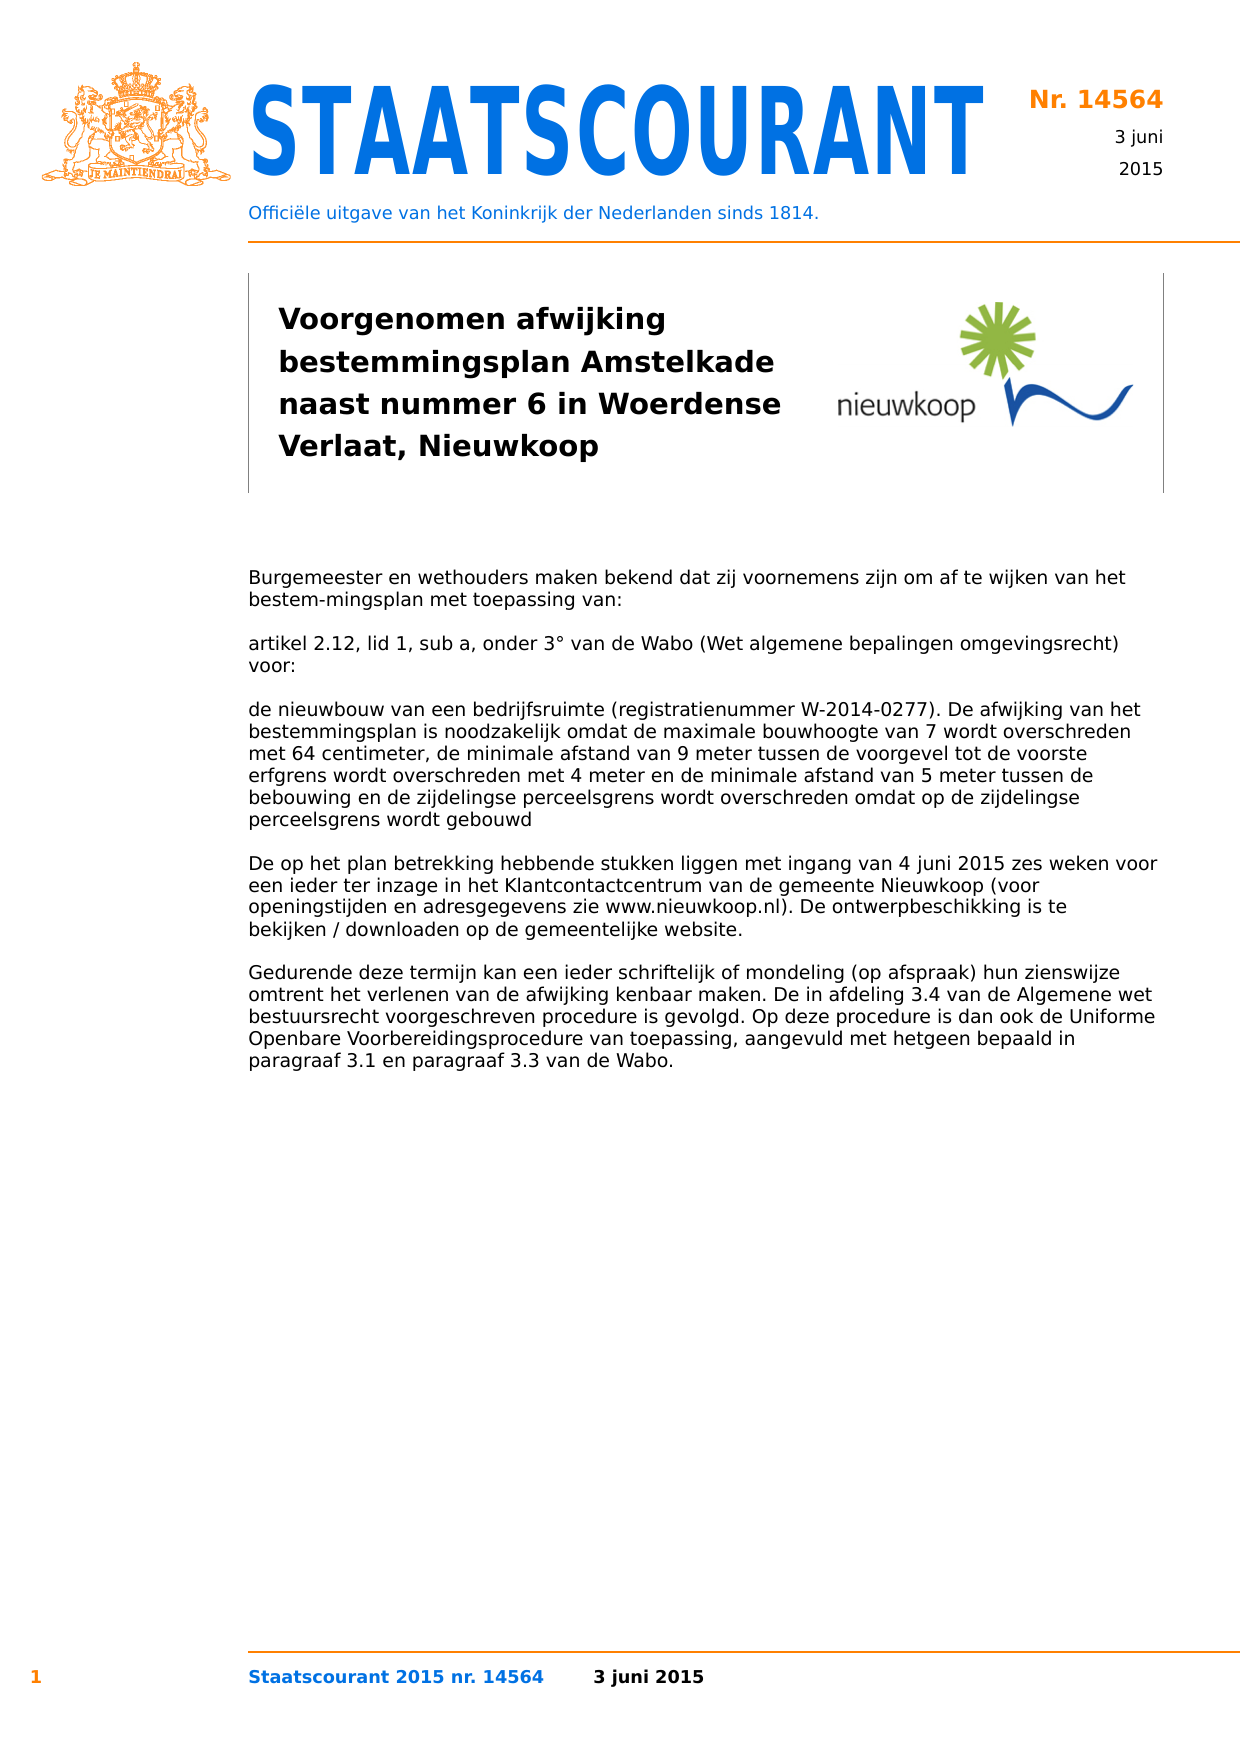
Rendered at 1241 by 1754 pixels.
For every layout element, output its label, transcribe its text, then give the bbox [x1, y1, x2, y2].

table_header STAATSCOURANT [248, 62, 998, 203]
table_cell 2015 [998, 153, 1240, 203]
table_cell Officiële uitgave van het Koninkrijk der Nederlanden sinds 1814. [248, 203, 1240, 241]
text Gedurende deze termijn kan een ieder schriftelijk of mondeling (op afspraak) hun zienswijze omtrent het verlenen van de afwijking kenbaar maken. De in afdeling 3.4 van de Algemene wet bestuursrecht voorgeschreven procedure is gevolgd. Op deze procedure is dan ook de Uniforme Openbare Voorbereidingsprocedure van toepassing, aangevuld met hetgeen bepaald in paragraaf 3.1 en paragraaf 3.3 van de Wabo. [248, 962, 1163, 1072]
picture [838, 302, 1134, 427]
text Burgemeester en wethouders maken bekend dat zij voornemens zijn om af te wijken van het bestem-mingsplan met toepassing van: [248, 567, 1163, 611]
subtitle Voorgenomen afwijking bestemmingsplan Amstelkade naast nummer 6 in Woerdense Verlaat, Nieuwkoop [249, 273, 1163, 493]
text De op het plan betrekking hebbende stukken liggen met ingang van 4 juni 2015 zes weken voor een ieder ter inzage in het Klantcontactcentrum van de gemeente Nieuwkoop (voor openingstijden en adresgegevens zie www.nieuwkoop.nl). De ontwerpbeschikking is te bekijken / downloaden op de gemeentelijke website. [248, 852, 1163, 940]
text artikel 2.12, lid 1, sub a, onder 3° van de Wabo (Wet algemene bepalingen omgevingsrecht) voor: [248, 633, 1163, 677]
text de nieuwbouw van een bedrijfsruimte (registratienummer W-2014-0277). De afwijking van het bestemmingsplan is noodzakelijk omdat de maximale bouwhoogte van 7 wordt overschreden met 64 centimeter, de minimale afstand van 9 meter tussen de voorgevel tot de voorste erfgrens wordt overschreden met 4 meter en de minimale afstand van 5 meter tussen de bebouwing en de zijdelingse perceelsgrens wordt overschreden omdat op de zijdelingse perceelsgrens wordt gebouwd [248, 699, 1163, 831]
table_cell 3 juni [998, 121, 1240, 153]
table_header Nr. 14564 [998, 62, 1240, 121]
table_header [25, 62, 248, 241]
picture [41, 62, 231, 186]
